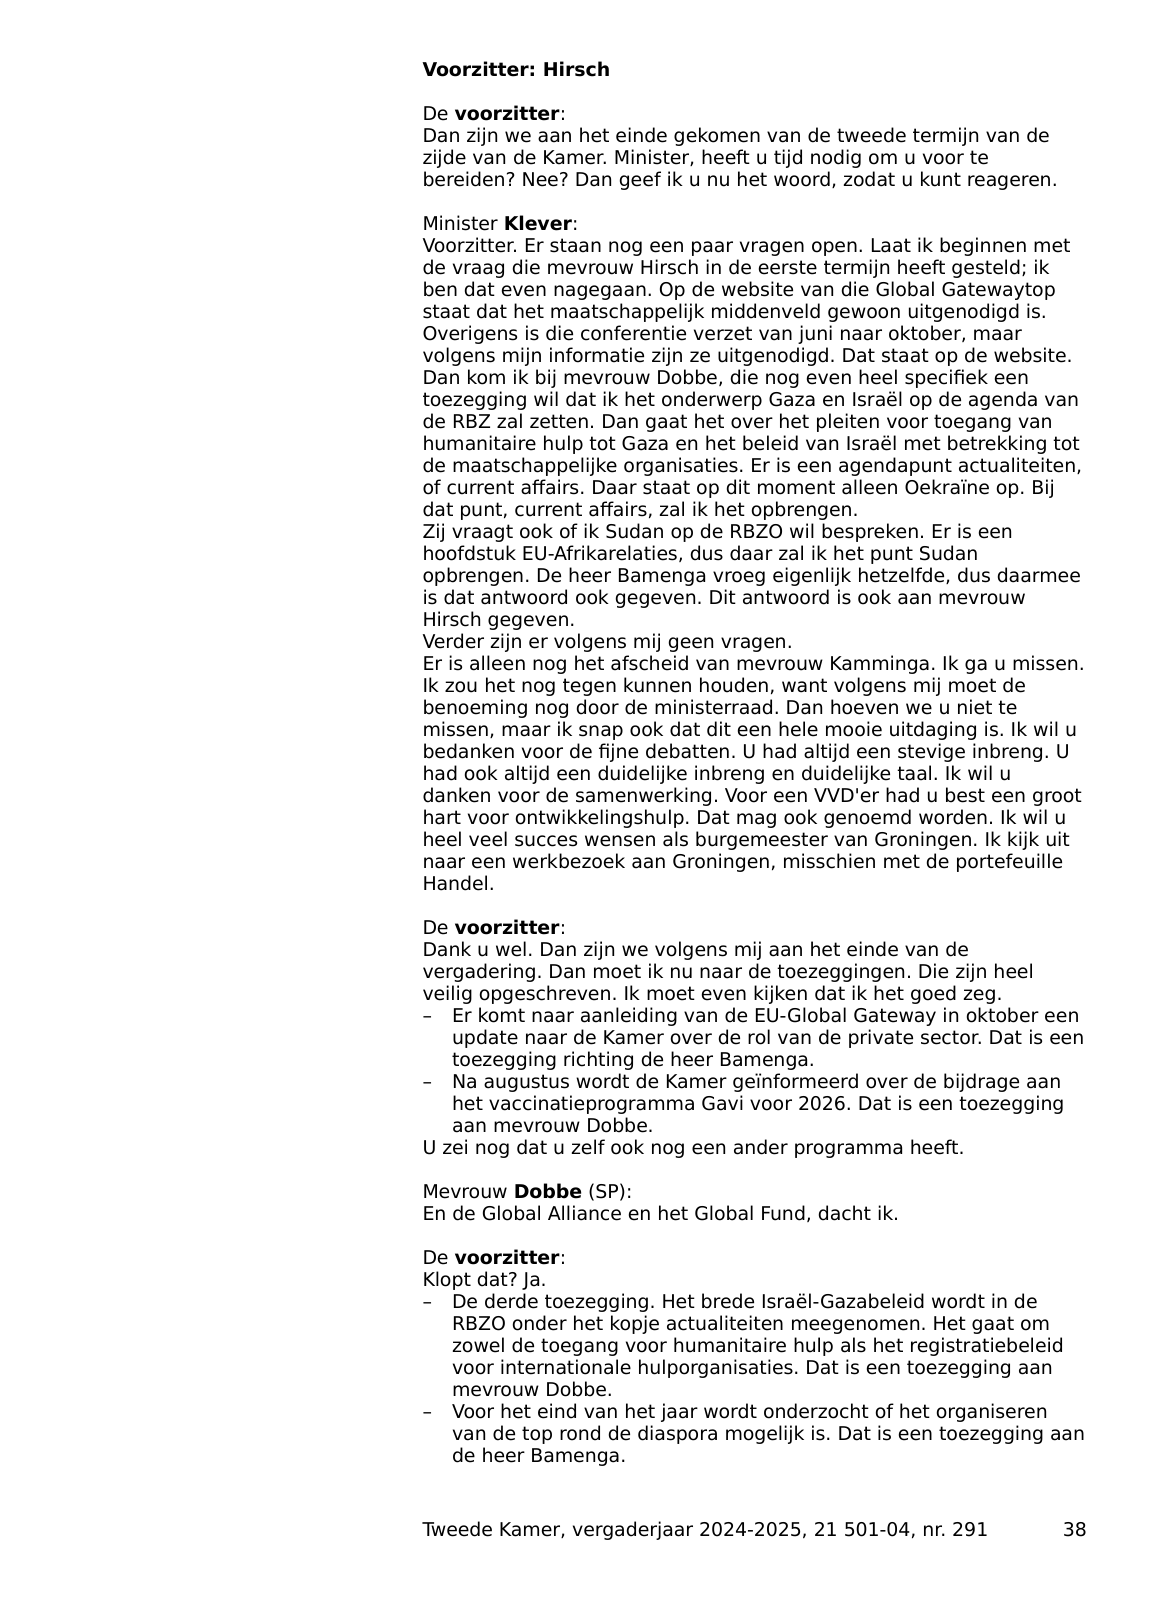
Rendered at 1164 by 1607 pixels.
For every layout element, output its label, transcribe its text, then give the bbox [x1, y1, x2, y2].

text De voorzitter: [422, 103, 1087, 125]
text De voorzitter: [422, 917, 1087, 939]
text Verder zijn er volgens mij geen vragen. [422, 631, 1087, 653]
text Dan zijn we aan het einde gekomen van de tweede termijn van de zijde van de Kamer. Minister, heeft u tijd nodig om u voor te bereiden? Nee? Dan geef ik u nu het woord, zodat u kunt reageren. [422, 125, 1087, 191]
text Dan kom ik bij mevrouw Dobbe, die nog even heel specifiek een toezegging wil dat ik het onderwerp Gaza en Israël op de agenda van de RBZ zal zetten. Dan gaat het over het pleiten voor toegang van humanitaire hulp tot Gaza en het beleid van Israël met betrekking tot de maatschappelijke organisaties. Er is een agendapunt actualiteiten, of current affairs. Daar staat op dit moment alleen Oekraïne op. Bij dat punt, current affairs, zal ik het opbrengen. [422, 367, 1087, 521]
subtitle Voorzitter: Hirsch [422, 59, 1087, 81]
text Zij vraagt ook of ik Sudan op de RBZO wil bespreken. Er is een hoofdstuk EU-Afrikarelaties, dus daar zal ik het punt Sudan opbrengen. De heer Bamenga vroeg eigenlijk hetzelfde, dus daarmee is dat antwoord ook gegeven. Dit antwoord is ook aan mevrouw Hirsch gegeven. [422, 521, 1087, 631]
text – Na augustus wordt de Kamer geïnformeerd over de bijdrage aan het vaccinatieprogramma Gavi voor 2026. Dat is een toezegging aan mevrouw Dobbe. [422, 1071, 1087, 1137]
text Voorzitter. Er staan nog een paar vragen open. Laat ik beginnen met de vraag die mevrouw Hirsch in de eerste termijn heeft gesteld; ik ben dat even nagegaan. Op de website van die Global Gatewaytop staat dat het maatschappelijk middenveld gewoon uitgenodigd is. Overigens is die conferentie verzet van juni naar oktober, maar volgens mijn informatie zijn ze uitgenodigd. Dat staat op de website. [422, 235, 1087, 367]
text Dank u wel. Dan zijn we volgens mij aan het einde van de vergadering. Dan moet ik nu naar de toezeggingen. Die zijn heel veilig opgeschreven. Ik moet even kijken dat ik het goed zeg. [422, 939, 1087, 1005]
text Minister Klever: [422, 213, 1087, 235]
text Klopt dat? Ja. [422, 1269, 1087, 1291]
text De voorzitter: [422, 1247, 1087, 1269]
text Mevrouw Dobbe (SP): [422, 1181, 1087, 1203]
text En de Global Alliance en het Global Fund, dacht ik. [422, 1203, 1087, 1225]
text Er is alleen nog het afscheid van mevrouw Kamminga. Ik ga u missen. Ik zou het nog tegen kunnen houden, want volgens mij moet de benoeming nog door de ministerraad. Dan hoeven we u niet te missen, maar ik snap ook dat dit een hele mooie uitdaging is. Ik wil u bedanken voor de fijne debatten. U had altijd een stevige inbreng. U had ook altijd een duidelijke inbreng en duidelijke taal. Ik wil u danken voor de samenwerking. Voor een VVD'er had u best een groot hart voor ontwikkelingshulp. Dat mag ook genoemd worden. Ik wil u heel veel succes wensen als burgemeester van Groningen. Ik kijk uit naar een werkbezoek aan Groningen, misschien met de portefeuille Handel. [422, 653, 1087, 895]
text – Voor het eind van het jaar wordt onderzocht of het organiseren van de top rond de diaspora mogelijk is. Dat is een toezegging aan de heer Bamenga. [422, 1401, 1087, 1467]
text – Er komt naar aanleiding van de EU-Global Gateway in oktober een update naar de Kamer over de rol van de private sector. Dat is een toezegging richting de heer Bamenga. [422, 1005, 1087, 1071]
text U zei nog dat u zelf ook nog een ander programma heeft. [422, 1137, 1087, 1159]
text – De derde toezegging. Het brede Israël-Gazabeleid wordt in de RBZO onder het kopje actualiteiten meegenomen. Het gaat om zowel de toegang voor humanitaire hulp als het registratiebeleid voor internationale hulporganisaties. Dat is een toezegging aan mevrouw Dobbe. [422, 1291, 1087, 1401]
